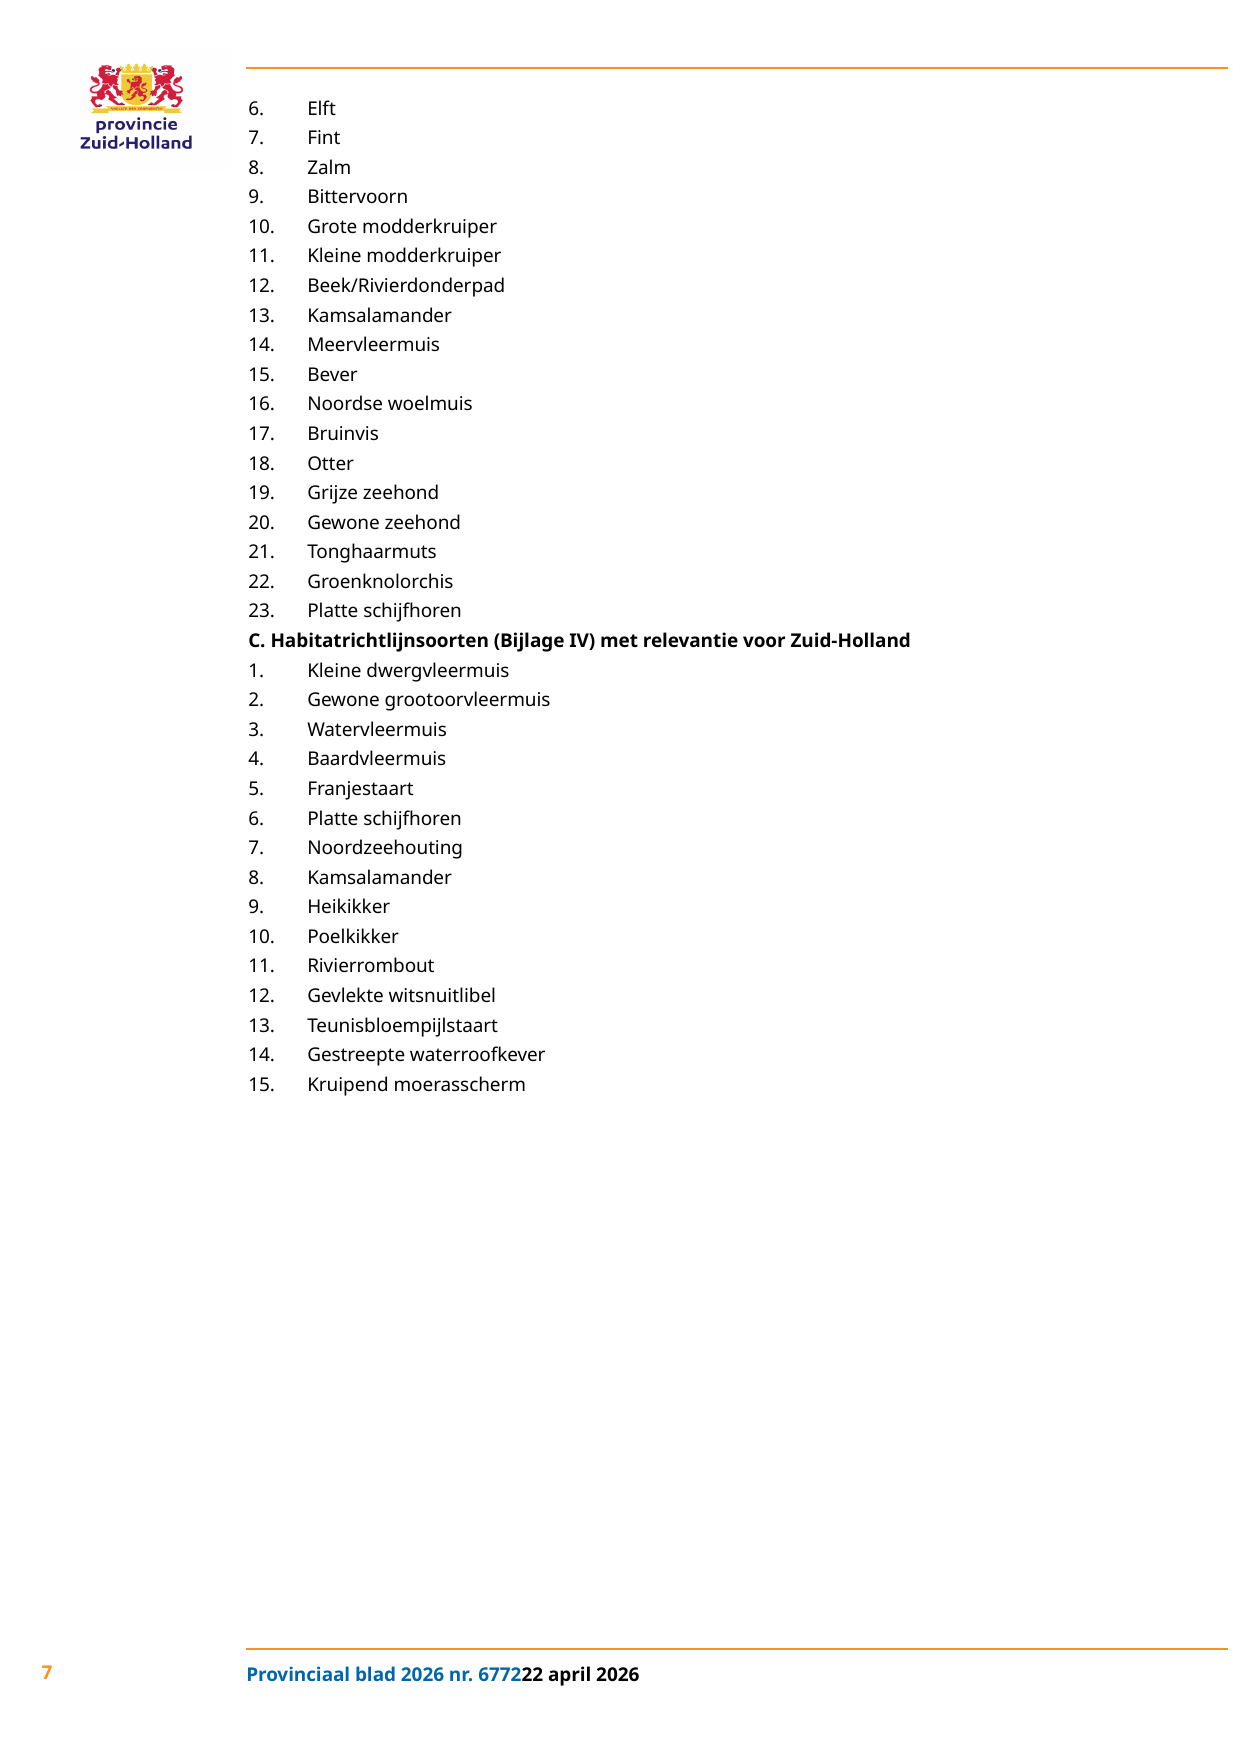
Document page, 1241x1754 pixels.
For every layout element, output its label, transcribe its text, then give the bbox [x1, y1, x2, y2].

list Kamsalamander [248, 864, 1152, 890]
list Zalm [248, 154, 1152, 180]
list Grijze zeehond [248, 479, 1152, 505]
list Gewone zeehond [248, 509, 1152, 535]
list Platte schijfhoren [248, 805, 1152, 831]
list Fint [248, 124, 1152, 150]
list Platte schijfhoren [248, 598, 1152, 623]
list Baardvleermuis [248, 746, 1152, 771]
list Gevlekte witsnuitlibel [248, 982, 1152, 1008]
list Gewone grootoorvleermuis [248, 686, 1152, 712]
list Meervleermuis [248, 331, 1152, 357]
list Noordzeehouting [248, 834, 1152, 860]
list Poelkikker [248, 923, 1152, 949]
list Kruipend moerasscherm [248, 1071, 1152, 1097]
text C. Habitatrichtlijnsoorten (Bijlage IV) met relevantie voor Zuid-Holland [248, 627, 1152, 653]
list Kleine dwergvleermuis [248, 657, 1152, 683]
list Bittervoorn [248, 183, 1152, 209]
list Beek/Rivierdonderpad [248, 272, 1152, 298]
list Rivierrombout [248, 953, 1152, 978]
list Tonghaarmuts [248, 538, 1152, 564]
list Noordse woelmuis [248, 391, 1152, 416]
list Grote modderkruiper [248, 213, 1152, 239]
list Otter [248, 450, 1152, 476]
list Watervleermuis [248, 716, 1152, 742]
list Bever [248, 361, 1152, 387]
list Heikikker [248, 893, 1152, 919]
list Bruinvis [248, 420, 1152, 446]
list Kleine modderkruiper [248, 243, 1152, 268]
list Gestreepte waterroofkever [248, 1041, 1152, 1067]
list Franjestaart [248, 775, 1152, 801]
list Groenknolorchis [248, 568, 1152, 594]
list Elft [248, 95, 1152, 121]
list Teunisbloempijlstaart [248, 1012, 1152, 1038]
list Kamsalamander [248, 302, 1152, 328]
picture [41, 47, 231, 172]
